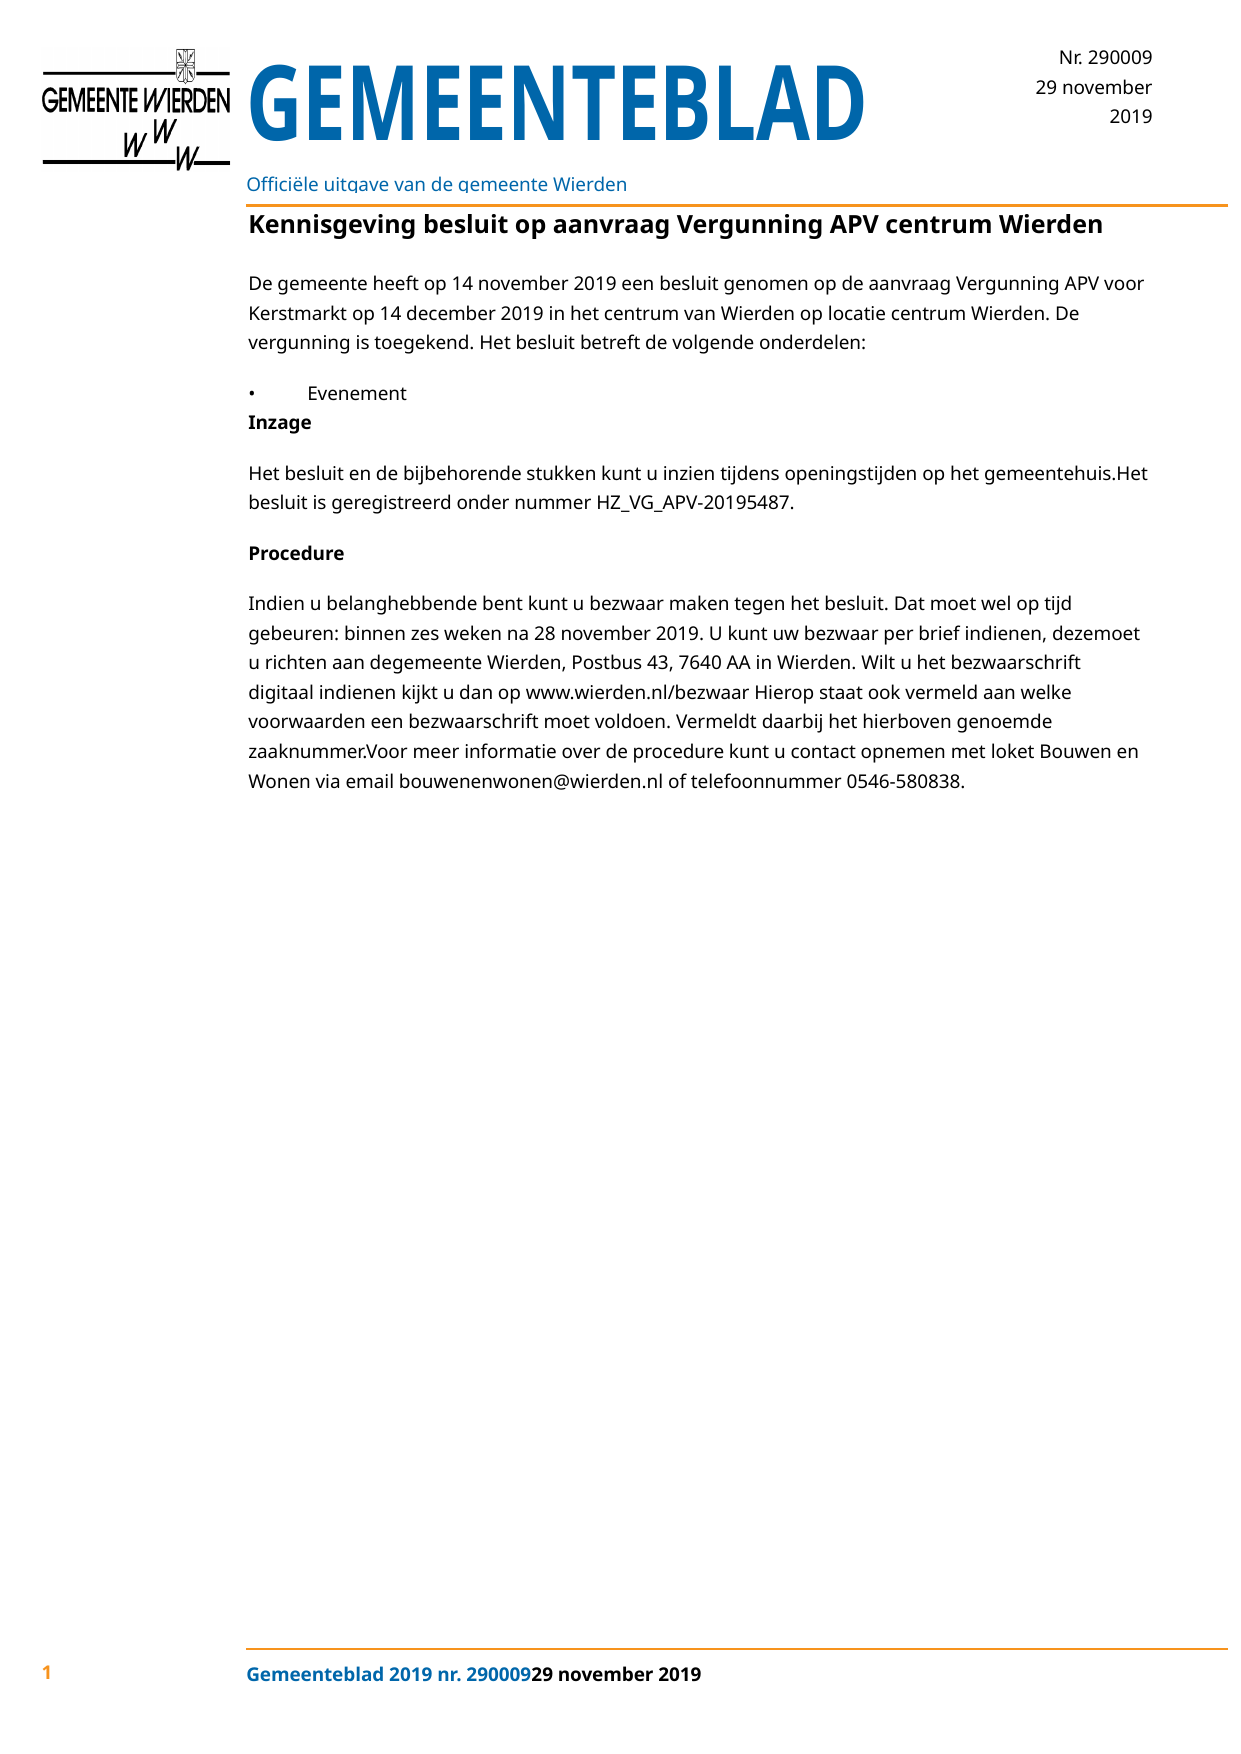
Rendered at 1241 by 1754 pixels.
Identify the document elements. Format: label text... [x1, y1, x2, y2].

text Het besluit en de bijbehorende stukken kunt u inzien tijdens openingstijden op het gemeentehuis.Het besluit is geregistreerd onder nummer HZ_VG_APV-20195487. [248, 460, 1152, 515]
text Inzage [248, 409, 1152, 435]
text Kennisgeving besluit op aanvraag Vergunning APV centrum Wierden [248, 207, 1152, 241]
picture [41, 47, 231, 172]
list Evenement [248, 380, 1152, 406]
text Indien u belanghebbende bent kunt u bezwaar maken tegen het besluit. Dat moet wel op tijd gebeuren: binnen zes weken na 28 november 2019. U kunt uw bezwaar per brief indienen, dezemoet u richten aan degemeente Wierden, Postbus 43, 7640 AA in Wierden. Wilt u het bezwaarschrift digitaal indienen kijkt u dan op www.wierden.nl/bezwaar Hierop staat ook vermeld aan welke voorwaarden een bezwaarschrift moet voldoen. Vermeldt daarbij het hierboven genoemde zaaknummer.Voor meer informatie over de procedure kunt u contact opnemen met loket Bouwen en Wonen via email bouwenenwonen@wierden.nl of telefoonnummer 0546-580838. [248, 590, 1152, 793]
text De gemeente heeft op 14 november 2019 een besluit genomen op de aanvraag Vergunning APV voor Kerstmarkt op 14 december 2019 in het centrum van Wierden op locatie centrum Wierden. De vergunning is toegekend. Het besluit betreft de volgende onderdelen: [248, 270, 1152, 355]
text Procedure [248, 540, 1152, 566]
